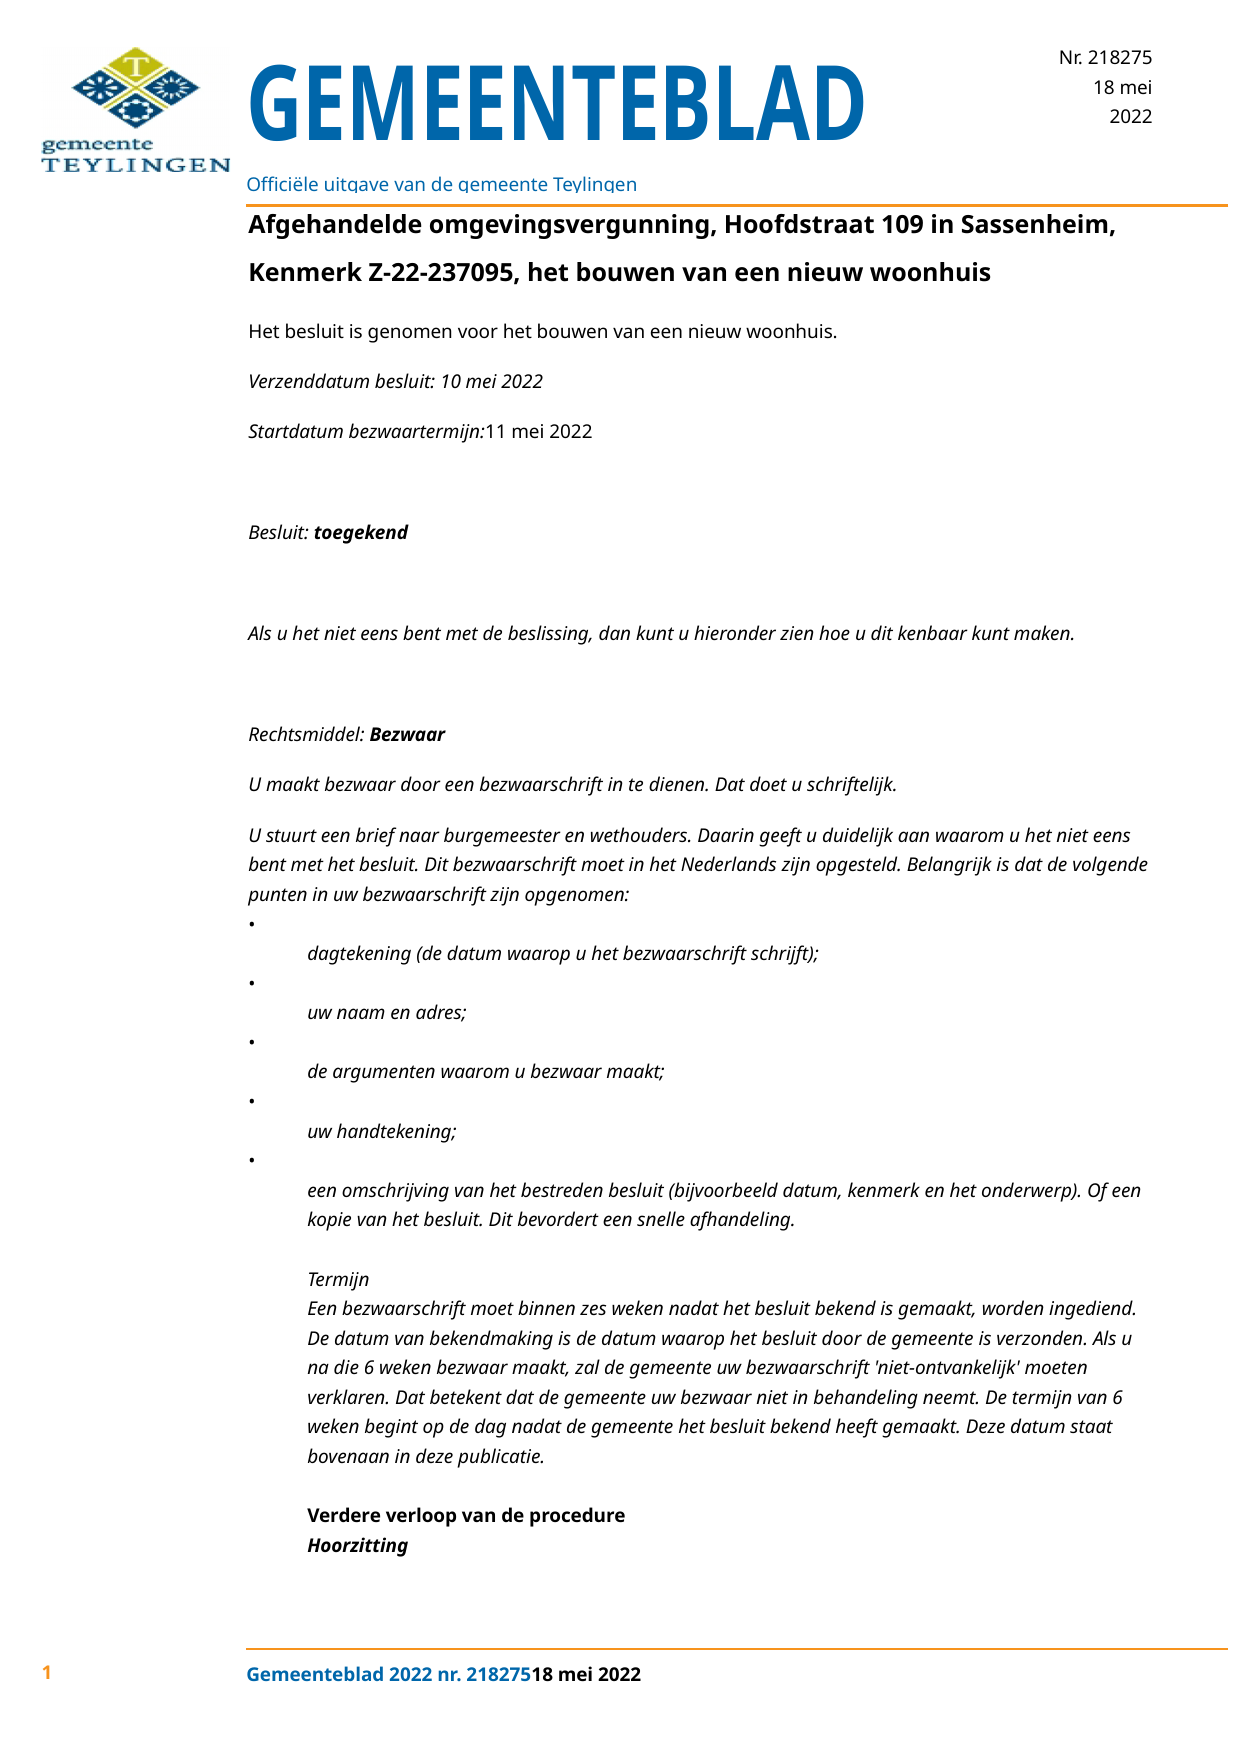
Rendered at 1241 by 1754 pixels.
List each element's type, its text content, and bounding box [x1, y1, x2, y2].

list de argumenten waarom u bezwaar maakt; [248, 1059, 1152, 1084]
list Termijn [248, 1266, 1152, 1292]
text Rechtsmiddel: Bezwaar [248, 721, 1152, 747]
text U stuurt een brief naar burgemeester en wethouders. Daarin geeft u duidelijk aan waarom u het niet eens bent met het besluit. Dit bezwaarschrift moet in het Nederlands zijn opgesteld. Belangrijk is dat de volgende punten in uw bezwaarschrift zijn opgenomen: [248, 822, 1152, 907]
list uw naam en adres; [248, 999, 1152, 1025]
list een omschrijving van het bestreden besluit (bijvoorbeeld datum, kenmerk en het onderwerp). Of een kopie van het besluit. Dit bevordert een snelle afhandeling. [248, 1177, 1152, 1232]
list Een bezwaarschrift moet binnen zes weken nadat het besluit bekend is gemaakt, worden ingediend. De datum van bekendmaking is de datum waarop het besluit door de gemeente is verzonden. Als u na die 6 weken bezwaar maakt, zal de gemeente uw bezwaarschrift 'niet-ontvankelijk' moeten verklaren. Dat betekent dat de gemeente uw bezwaar niet in behandeling neemt. De termijn van 6 weken begint op de dag nadat de gemeente het besluit bekend heeft gemaakt. Deze datum staat bovenaan in deze publicatie. [248, 1295, 1152, 1469]
picture [41, 47, 231, 172]
list Hoorzitting [248, 1532, 1152, 1558]
text Afgehandelde omgevingsvergunning, Hoofdstraat 109 in Sassenheim, Kenmerk Z-22-237095, het bouwen van een nieuw woonhuis [248, 207, 1152, 288]
text Besluit: toegekend [248, 519, 1152, 545]
text Als u het niet eens bent met de beslissing, dan kunt u hieronder zien hoe u dit kenbaar kunt maken. [248, 620, 1152, 646]
list Verdere verloop van de procedure [248, 1502, 1152, 1528]
text Startdatum bezwaartermijn:11 mei 2022 [248, 419, 1152, 444]
text U maakt bezwaar door een bezwaarschrift in te dienen. Dat doet u schriftelijk. [248, 772, 1152, 797]
text Het besluit is genomen voor het bouwen van een nieuw woonhuis. [248, 318, 1152, 344]
list uw handtekening; [248, 1118, 1152, 1144]
text Verzenddatum besluit: 10 mei 2022 [248, 368, 1152, 394]
list dagtekening (de datum waarop u het bezwaarschrift schrijft); [248, 940, 1152, 966]
